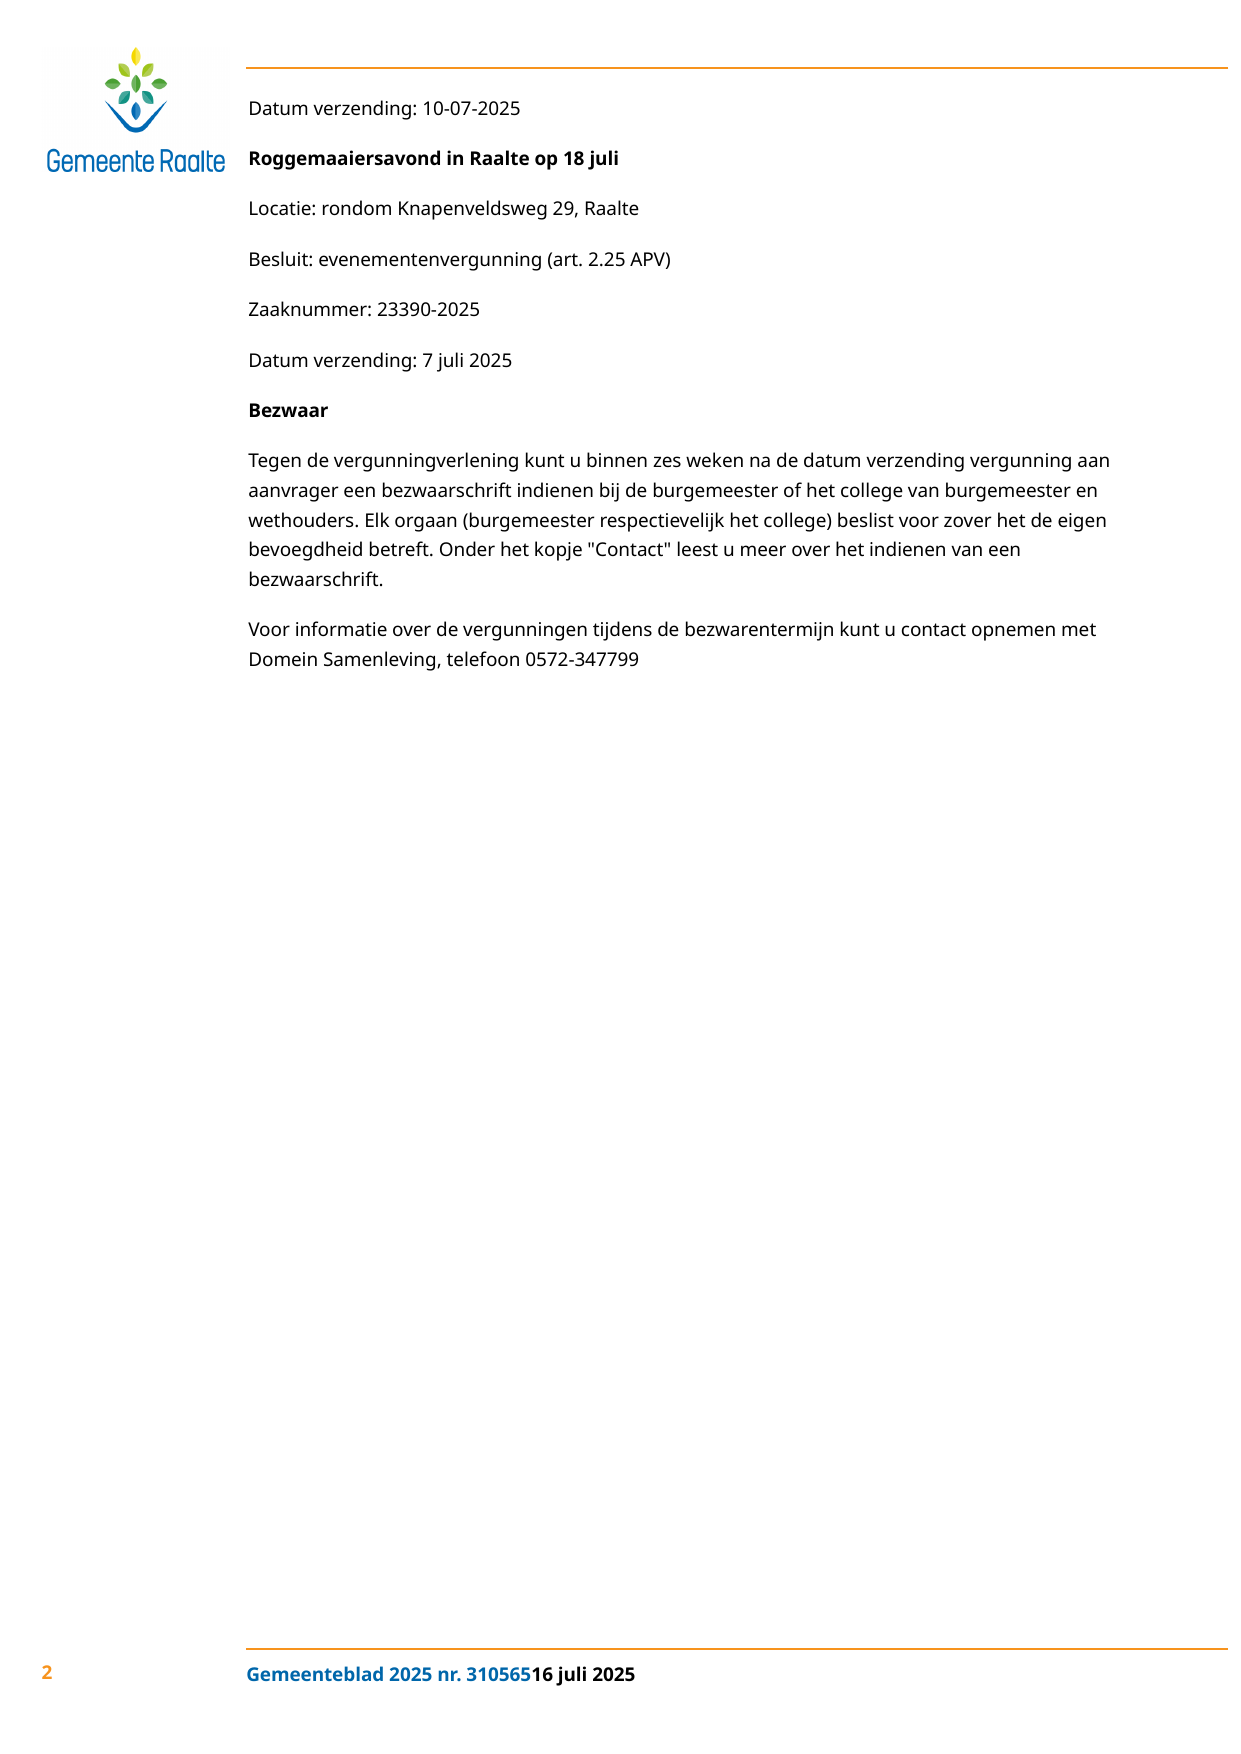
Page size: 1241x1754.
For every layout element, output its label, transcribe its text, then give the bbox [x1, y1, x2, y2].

picture [41, 47, 231, 172]
text Bezwaar [248, 397, 1152, 423]
text Datum verzending: 10-07-2025 [248, 95, 1152, 121]
text Voor informatie over de vergunningen tijdens de bezwarentermijn kunt u contact opnemen met Domein Samenleving, telefoon 0572-347799 [248, 616, 1152, 672]
text Besluit: evenementenvergunning (art. 2.25 APV) [248, 246, 1152, 272]
text Tegen de vergunningverlening kunt u binnen zes weken na de datum verzending vergunning aan aanvrager een bezwaarschrift indienen bij de burgemeester of het college van burgemeester en wethouders. Elk orgaan (burgemeester respectievelijk het college) beslist voor zover het de eigen bevoegdheid betreft. Onder het kopje "Contact" leest u meer over het indienen van een bezwaarschrift. [248, 448, 1152, 592]
text Locatie: rondom Knapenveldsweg 29, Raalte [248, 196, 1152, 221]
text Datum verzending: 7 juli 2025 [248, 347, 1152, 373]
text Zaaknummer: 23390-2025 [248, 296, 1152, 322]
text Roggemaaiersavond in Raalte op 18 juli [248, 145, 1152, 171]
